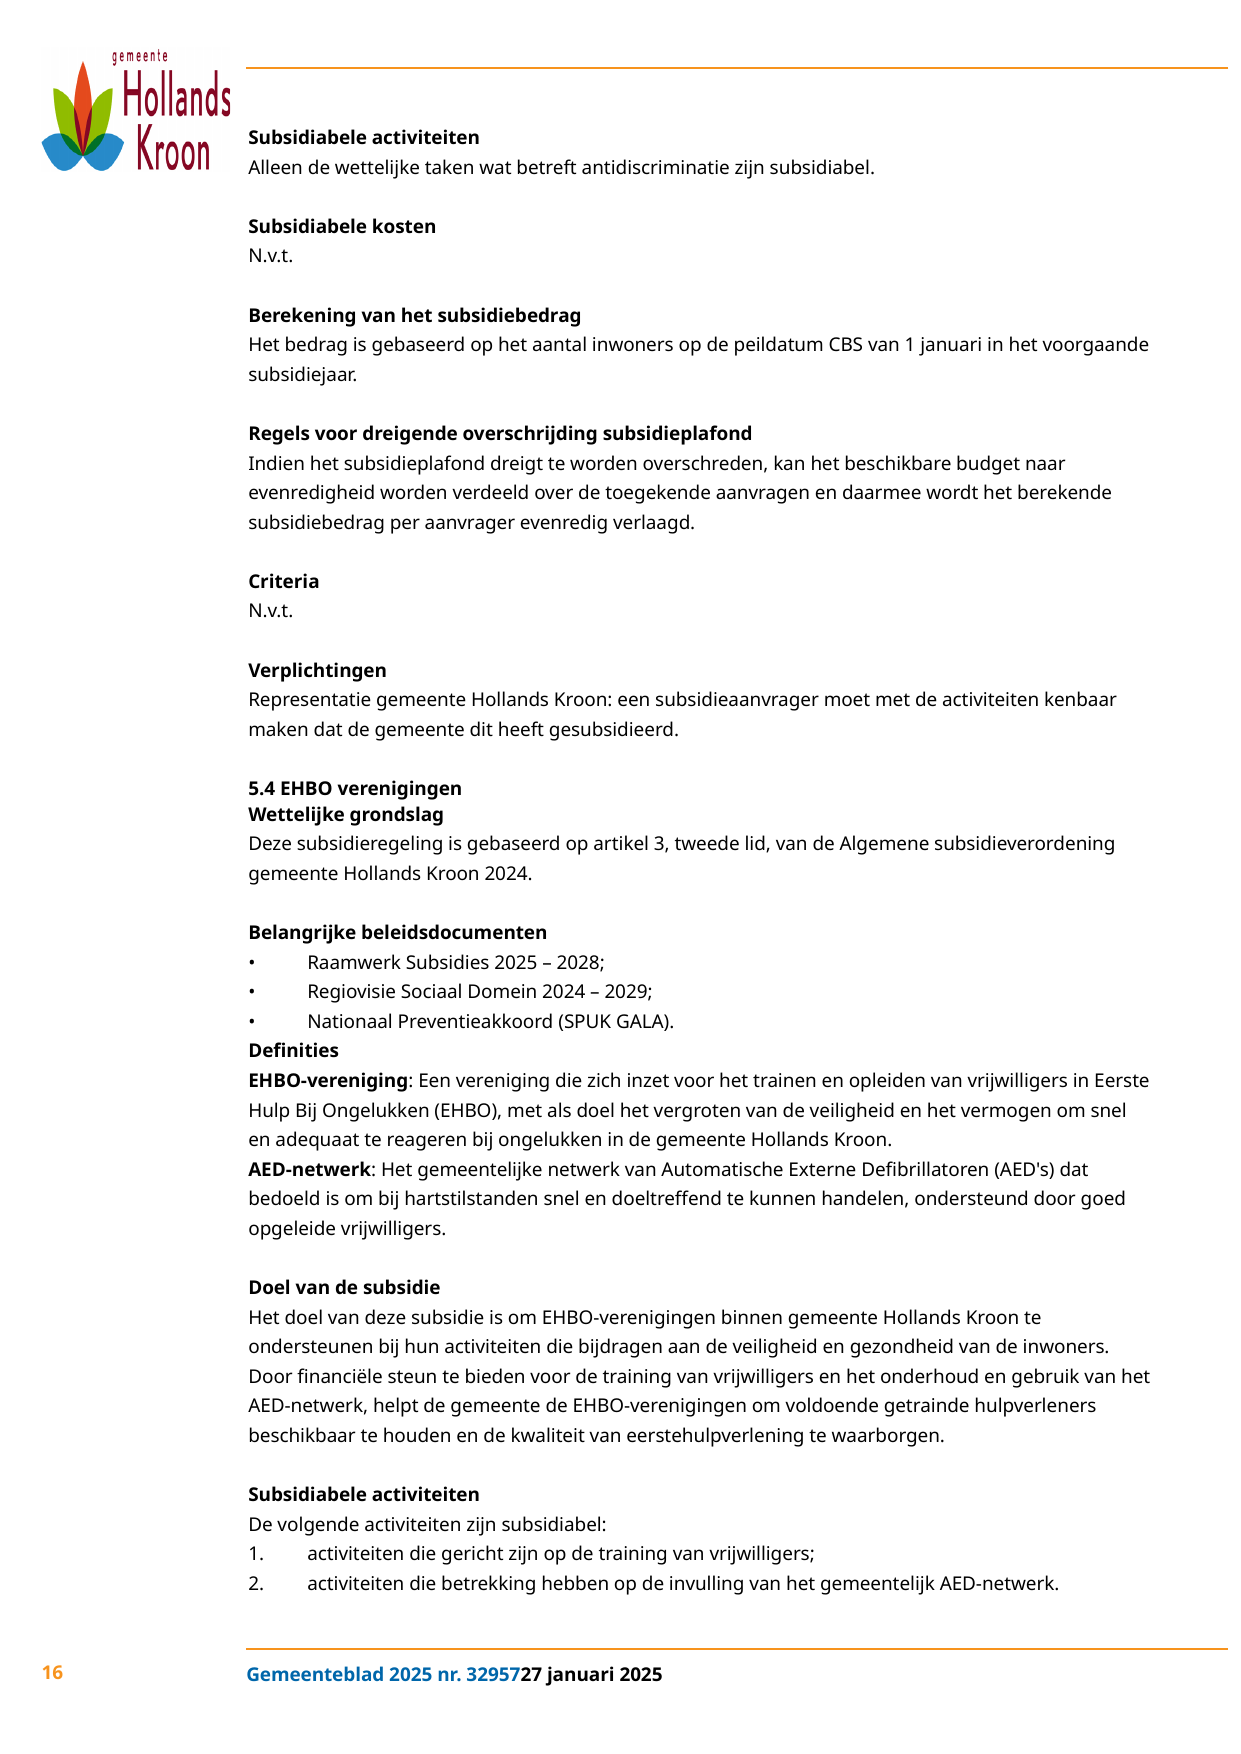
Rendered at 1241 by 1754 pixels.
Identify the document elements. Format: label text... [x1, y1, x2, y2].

text Verplichtingen [248, 657, 1152, 683]
text AED-netwerk: Het gemeentelijke netwerk van Automatische Externe Defibrillatoren (AED's) dat bedoeld is om bij hartstilstanden snel en doeltreffend te kunnen handelen, ondersteund door goed opgeleide vrijwilligers. [248, 1156, 1152, 1241]
text Subsidiabele activiteiten [248, 124, 1152, 150]
list activiteiten die gericht zijn op de training van vrijwilligers; [248, 1541, 1152, 1566]
text Doel van de subsidie [248, 1274, 1152, 1300]
list Raamwerk Subsidies 2025 – 2028; [248, 949, 1152, 974]
text Het doel van deze subsidie is om EHBO-verenigingen binnen gemeente Hollands Kroon te ondersteunen bij hun activiteiten die bijdragen aan de veiligheid en gezondheid van de inwoners. Door financiële steun te bieden voor de training van vrijwilligers en het onderhoud en gebruik van het AED-netwerk, helpt de gemeente de EHBO-verenigingen om voldoende getrainde hulpverleners beschikbaar te houden en de kwaliteit van eerstehulpverlening te waarborgen. [248, 1304, 1152, 1448]
text N.v.t. [248, 243, 1152, 268]
text Wettelijke grondslag [248, 801, 1152, 827]
text Indien het subsidieplafond dreigt te worden overschreden, kan het beschikbare budget naar evenredigheid worden verdeeld over de toegekende aanvragen en daarmee wordt het berekende subsidiebedrag per aanvrager evenredig verlaagd. [248, 450, 1152, 535]
text Representatie gemeente Hollands Kroon: een subsidieaanvrager moet met de activiteiten kenbaar maken dat de gemeente dit heeft gesubsidieerd. [248, 686, 1152, 742]
text Deze subsidieregeling is gebaseerd op artikel 3, tweede lid, van de Algemene subsidieverordening gemeente Hollands Kroon 2024. [248, 831, 1152, 886]
text De volgende activiteiten zijn subsidiabel: [248, 1511, 1152, 1537]
text Belangrijke beleidsdocumenten [248, 919, 1152, 945]
text Subsidiabele activiteiten [248, 1481, 1152, 1507]
text Subsidiabele kosten [248, 213, 1152, 239]
list activiteiten die betrekking hebben op de invulling van het gemeentelijk AED-netwerk. [248, 1570, 1152, 1596]
text N.v.t. [248, 598, 1152, 623]
text Regels voor dreigende overschrijding subsidieplafond [248, 420, 1152, 446]
text 5.4 EHBO verenigingen [248, 775, 1152, 801]
text EHBO-vereniging: Een vereniging die zich inzet voor het trainen en opleiden van vrijwilligers in Eerste Hulp Bij Ongelukken (EHBO), met als doel het vergroten van de veiligheid en het vermogen om snel en adequaat te reageren bij ongelukken in de gemeente Hollands Kroon. [248, 1067, 1152, 1152]
text Het bedrag is gebaseerd op het aantal inwoners op de peildatum CBS van 1 januari in het voorgaande subsidiejaar. [248, 331, 1152, 387]
picture [41, 47, 231, 172]
text Definities [248, 1038, 1152, 1063]
text Criteria [248, 568, 1152, 594]
text Berekening van het subsidiebedrag [248, 302, 1152, 328]
text Alleen de wettelijke taken wat betreft antidiscriminatie zijn subsidiabel. [248, 154, 1152, 180]
list Regiovisie Sociaal Domein 2024 – 2029; [248, 978, 1152, 1004]
list Nationaal Preventieakkoord (SPUK GALA). [248, 1008, 1152, 1034]
